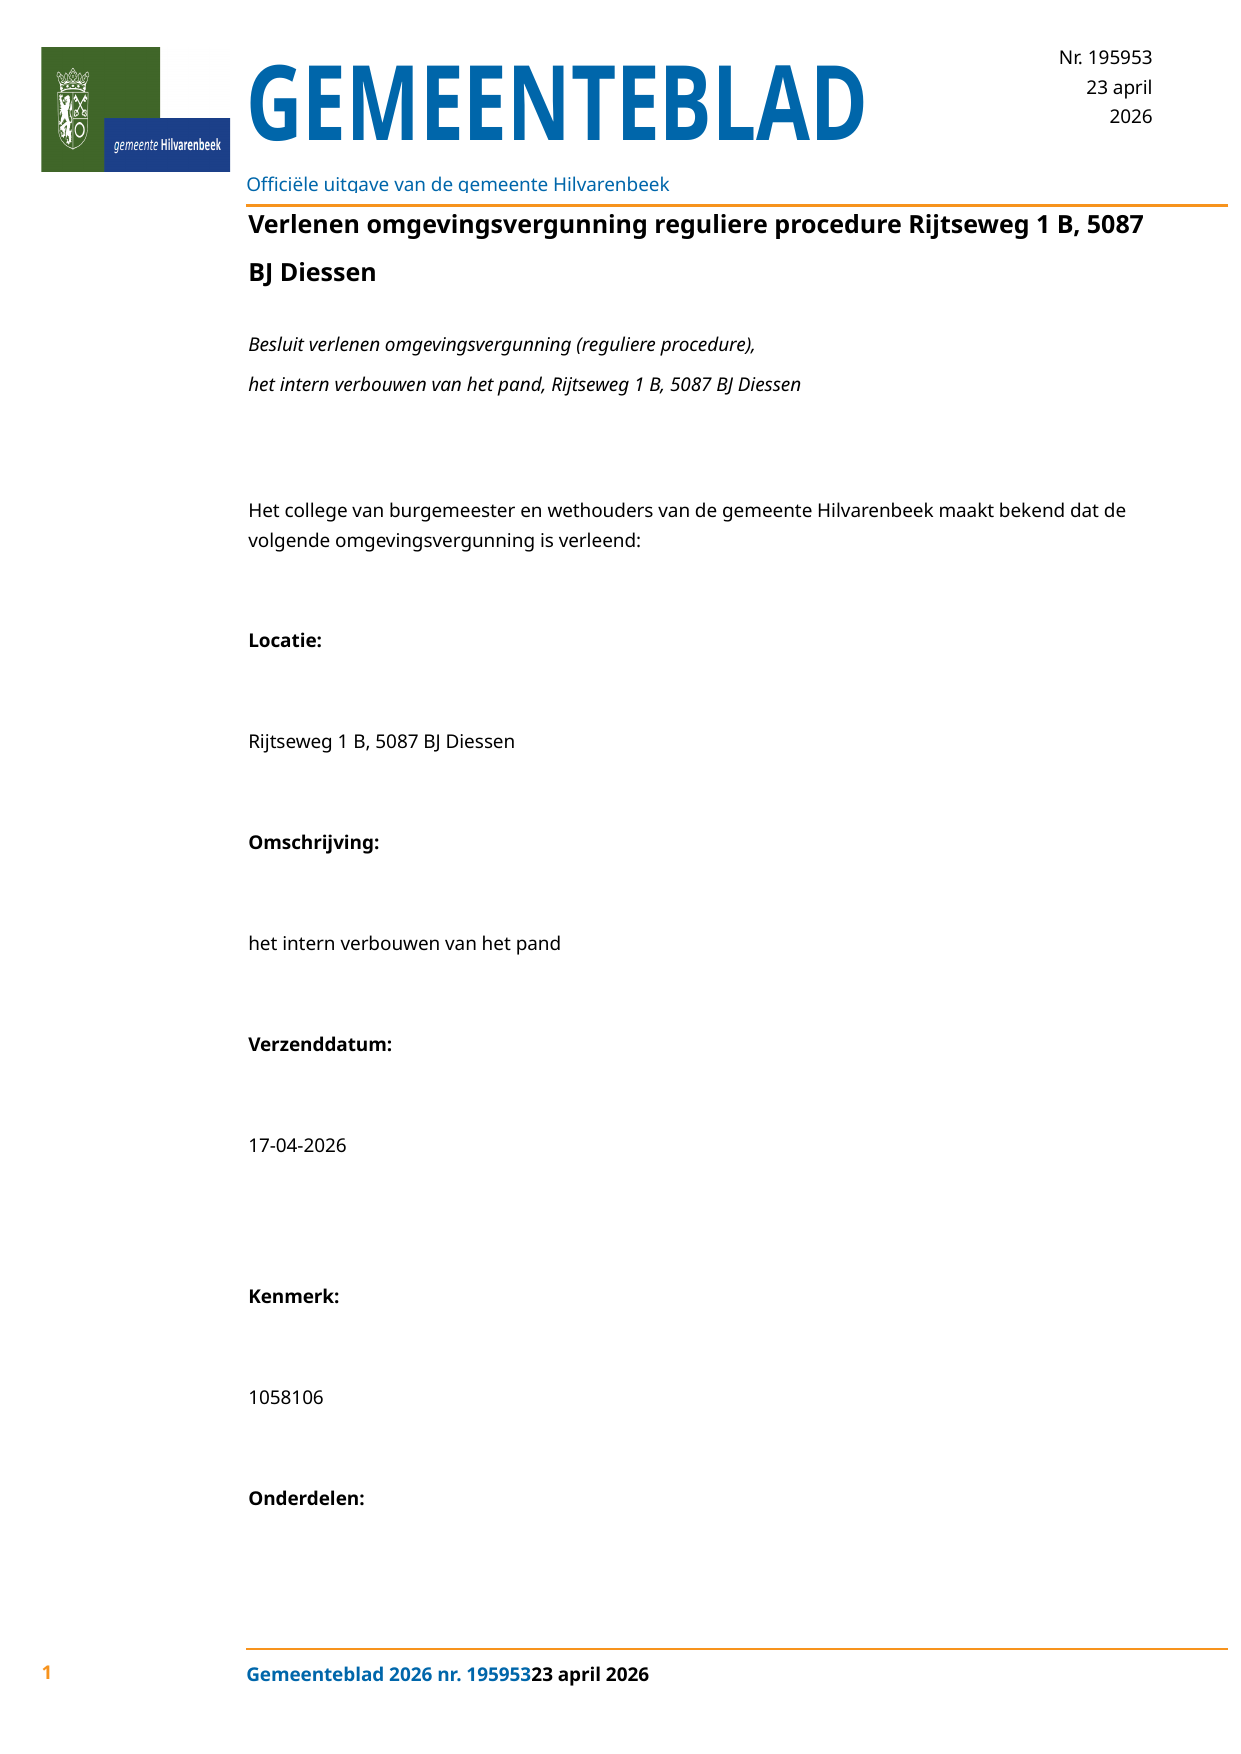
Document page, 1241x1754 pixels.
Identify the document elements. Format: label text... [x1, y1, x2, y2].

text Onderdelen: [248, 1485, 1152, 1511]
text Besluit verlenen omgevingsvergunning (reguliere procedure), [248, 331, 1152, 357]
text Verzenddatum: [248, 1031, 1152, 1057]
text Omschrijving: [248, 829, 1152, 855]
text Locatie: [248, 628, 1152, 653]
picture [41, 47, 231, 172]
text het intern verbouwen van het pand, Rijtseweg 1 B, 5087 BJ Diessen [248, 371, 1152, 396]
text Kenmerk: [248, 1283, 1152, 1309]
text Rijtseweg 1 B, 5087 BJ Diessen [248, 728, 1152, 754]
text 1058106 [248, 1384, 1152, 1410]
text het intern verbouwen van het pand [248, 930, 1152, 956]
text Verlenen omgevingsvergunning reguliere procedure Rijtseweg 1 B, 5087 BJ Diessen [248, 207, 1152, 288]
text 17-04-2026 [248, 1132, 1152, 1158]
text Het college van burgemeester en wethouders van de gemeente Hilvarenbeek maakt bekend dat de volgende omgevingsvergunning is verleend: [248, 497, 1152, 553]
